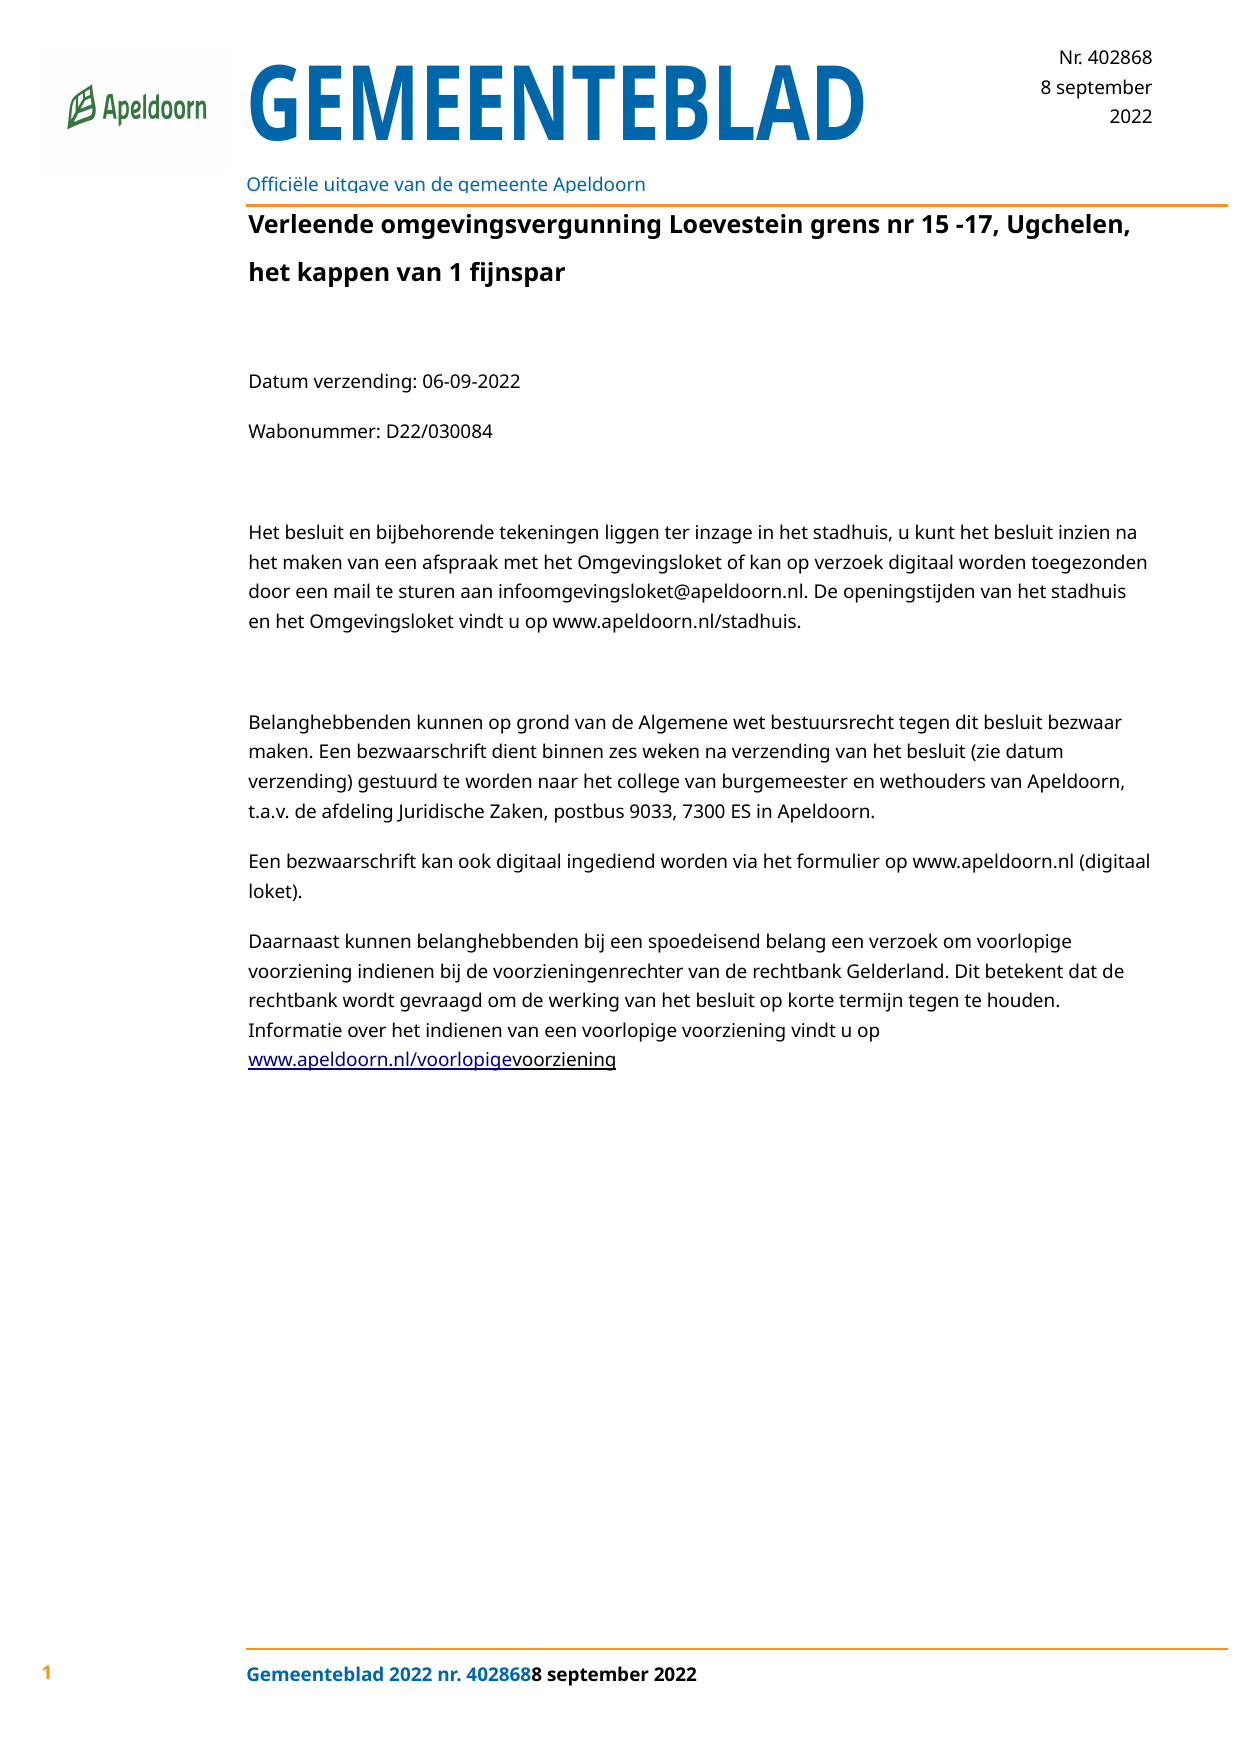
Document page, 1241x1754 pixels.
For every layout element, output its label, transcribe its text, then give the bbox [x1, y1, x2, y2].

picture [41, 47, 231, 172]
text Belanghebbenden kunnen op grond van de Algemene wet bestuursrecht tegen dit besluit bezwaar maken. Een bezwaarschrift dient binnen zes weken na verzending van het besluit (zie datum verzending) gestuurd te worden naar het college van burgemeester en wethouders van Apeldoorn, t.a.v. de afdeling Juridische Zaken, postbus 9033, 7300 ES in Apeldoorn. [248, 709, 1152, 824]
text Datum verzending: 06-09-2022 [248, 368, 1152, 394]
text Wabonummer: D22/030084 [248, 419, 1152, 444]
text Daarnaast kunnen belanghebbenden bij een spoedeisend belang een verzoek om voorlopige voorziening indienen bij de voorzieningenrechter van de rechtbank Gelderland. Dit betekent dat de rechtbank wordt gevraagd om de werking van het besluit op korte termijn tegen te houden. Informatie over het indienen van een voorlopige voorziening vindt u op www.apeldoorn.nl/voorlopigevoorziening [248, 928, 1152, 1072]
text Een bezwaarschrift kan ook digitaal ingediend worden via het formulier op www.apeldoorn.nl (digitaal loket). [248, 848, 1152, 904]
text Verleende omgevingsvergunning Loevestein grens nr 15 -17, Ugchelen, het kappen van 1 fijnspar [248, 207, 1152, 288]
text Het besluit en bijbehorende tekeningen liggen ter inzage in het stadhuis, u kunt het besluit inzien na het maken van een afspraak met het Omgevingsloket of kan op verzoek digitaal worden toegezonden door een mail te sturen aan infoomgevingsloket@apeldoorn.nl. De openingstijden van het stadhuis en het Omgevingsloket vindt u op www.apeldoorn.nl/stadhuis. [248, 519, 1152, 634]
